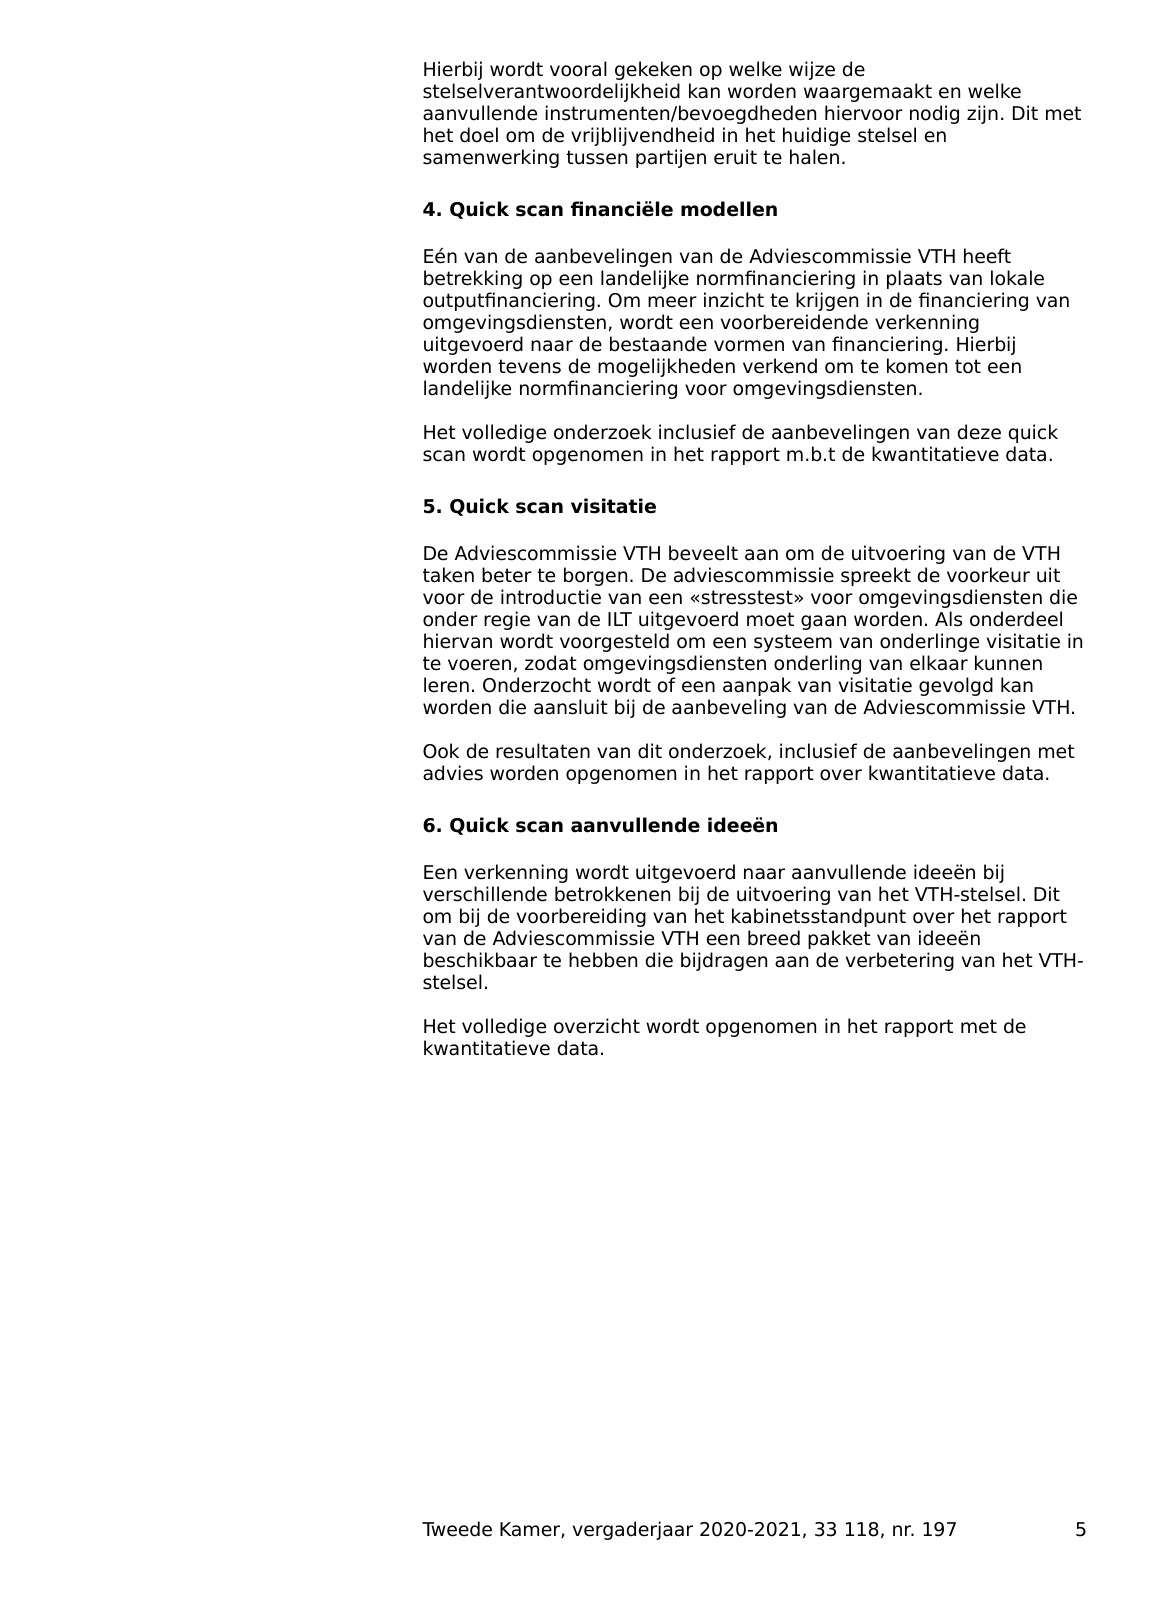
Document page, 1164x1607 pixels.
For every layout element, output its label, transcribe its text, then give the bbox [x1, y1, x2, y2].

subtitle 5. Quick scan visitatie [422, 496, 1087, 518]
text Ook de resultaten van dit onderzoek, inclusief de aanbevelingen met advies worden opgenomen in het rapport over kwantitatieve data. [422, 741, 1087, 785]
text Eén van de aanbevelingen van de Adviescommissie VTH heeft betrekking op een landelijke normfinanciering in plaats van lokale outputfinanciering. Om meer inzicht te krijgen in de financiering van omgevingsdiensten, wordt een voorbereidende verkenning uitgevoerd naar de bestaande vormen van financiering. Hierbij worden tevens de mogelijkheden verkend om te komen tot een landelijke normfinanciering voor omgevingsdiensten. [422, 246, 1087, 400]
subtitle 6. Quick scan aanvullende ideeën [422, 815, 1087, 837]
text Het volledige onderzoek inclusief de aanbevelingen van deze quick scan wordt opgenomen in het rapport m.b.t de kwantitatieve data. [422, 422, 1087, 466]
text Een verkenning wordt uitgevoerd naar aanvullende ideeën bij verschillende betrokkenen bij de uitvoering van het VTH-stelsel. Dit om bij de voorbereiding van het kabinetsstandpunt over het rapport van de Adviescommissie VTH een breed pakket van ideeën beschikbaar te hebben die bijdragen aan de verbetering van het VTH-stelsel. [422, 862, 1087, 994]
text Het volledige overzicht wordt opgenomen in het rapport met de kwantitatieve data. [422, 1016, 1087, 1060]
subtitle 4. Quick scan financiële modellen [422, 199, 1087, 221]
text De Adviescommissie VTH beveelt aan om de uitvoering van de VTH taken beter te borgen. De adviescommissie spreekt de voorkeur uit voor de introductie van een «stresstest» voor omgevingsdiensten die onder regie van de ILT uitgevoerd moet gaan worden. Als onderdeel hiervan wordt voorgesteld om een systeem van onderlinge visitatie in te voeren, zodat omgevingsdiensten onderling van elkaar kunnen leren. Onderzocht wordt of een aanpak van visitatie gevolgd kan worden die aansluit bij de aanbeveling van de Adviescommissie VTH. [422, 543, 1087, 719]
text Hierbij wordt vooral gekeken op welke wijze de stelselverantwoordelijkheid kan worden waargemaakt en welke aanvullende instrumenten/bevoegdheden hiervoor nodig zijn. Dit met het doel om de vrijblijvendheid in het huidige stelsel en samenwerking tussen partijen eruit te halen. [422, 59, 1087, 169]
